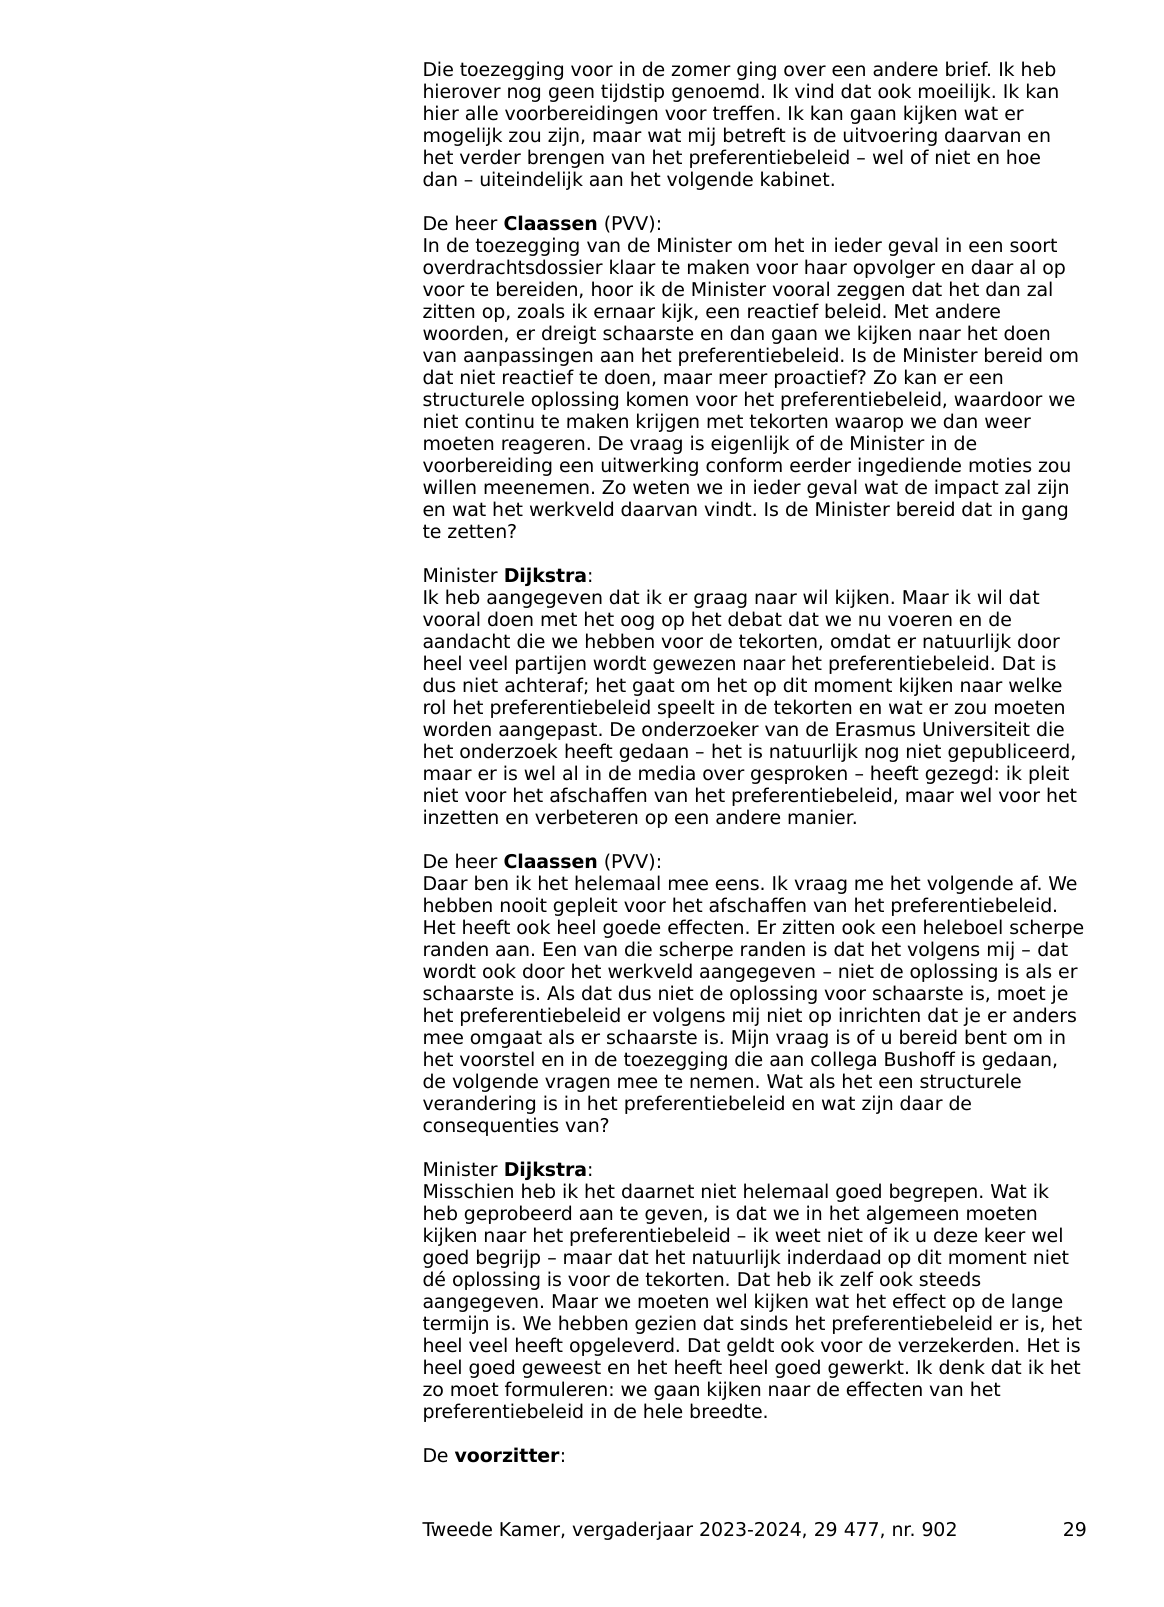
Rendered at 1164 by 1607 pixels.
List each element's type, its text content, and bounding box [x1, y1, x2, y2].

text De voorzitter: [422, 1445, 1087, 1467]
text Minister Dijkstra: [422, 565, 1087, 587]
text In de toezegging van de Minister om het in ieder geval in een soort overdrachtsdossier klaar te maken voor haar opvolger en daar al op voor te bereiden, hoor ik de Minister vooral zeggen dat het dan zal zitten op, zoals ik ernaar kijk, een reactief beleid. Met andere woorden, er dreigt schaarste en dan gaan we kijken naar het doen van aanpassingen aan het preferentiebeleid. Is de Minister bereid om dat niet reactief te doen, maar meer proactief? Zo kan er een structurele oplossing komen voor het preferentiebeleid, waardoor we niet continu te maken krijgen met tekorten waarop we dan weer moeten reageren. De vraag is eigenlijk of de Minister in de voorbereiding een uitwerking conform eerder ingediende moties zou willen meenemen. Zo weten we in ieder geval wat de impact zal zijn en wat het werkveld daarvan vindt. Is de Minister bereid dat in gang te zetten? [422, 235, 1087, 543]
text De heer Claassen (PVV): [422, 213, 1087, 235]
text Misschien heb ik het daarnet niet helemaal goed begrepen. Wat ik heb geprobeerd aan te geven, is dat we in het algemeen moeten kijken naar het preferentiebeleid – ik weet niet of ik u deze keer wel goed begrijp – maar dat het natuurlijk inderdaad op dit moment niet dé oplossing is voor de tekorten. Dat heb ik zelf ook steeds aangegeven. Maar we moeten wel kijken wat het effect op de lange termijn is. We hebben gezien dat sinds het preferentiebeleid er is, het heel veel heeft opgeleverd. Dat geldt ook voor de verzekerden. Het is heel goed geweest en het heeft heel goed gewerkt. Ik denk dat ik het zo moet formuleren: we gaan kijken naar de effecten van het preferentiebeleid in de hele breedte. [422, 1181, 1087, 1423]
text Ik heb aangegeven dat ik er graag naar wil kijken. Maar ik wil dat vooral doen met het oog op het debat dat we nu voeren en de aandacht die we hebben voor de tekorten, omdat er natuurlijk door heel veel partijen wordt gewezen naar het preferentiebeleid. Dat is dus niet achteraf; het gaat om het op dit moment kijken naar welke rol het preferentiebeleid speelt in de tekorten en wat er zou moeten worden aangepast. De onderzoeker van de Erasmus Universiteit die het onderzoek heeft gedaan – het is natuurlijk nog niet gepubliceerd, maar er is wel al in de media over gesproken – heeft gezegd: ik pleit niet voor het afschaffen van het preferentiebeleid, maar wel voor het inzetten en verbeteren op een andere manier. [422, 587, 1087, 829]
text Daar ben ik het helemaal mee eens. Ik vraag me het volgende af. We hebben nooit gepleit voor het afschaffen van het preferentiebeleid. Het heeft ook heel goede effecten. Er zitten ook een heleboel scherpe randen aan. Een van die scherpe randen is dat het volgens mij – dat wordt ook door het werkveld aangegeven – niet de oplossing is als er schaarste is. Als dat dus niet de oplossing voor schaarste is, moet je het preferentiebeleid er volgens mij niet op inrichten dat je er anders mee omgaat als er schaarste is. Mijn vraag is of u bereid bent om in het voorstel en in de toezegging die aan collega Bushoff is gedaan, de volgende vragen mee te nemen. Wat als het een structurele verandering is in het preferentiebeleid en wat zijn daar de consequenties van? [422, 873, 1087, 1137]
text Die toezegging voor in de zomer ging over een andere brief. Ik heb hierover nog geen tijdstip genoemd. Ik vind dat ook moeilijk. Ik kan hier alle voorbereidingen voor treffen. Ik kan gaan kijken wat er mogelijk zou zijn, maar wat mij betreft is de uitvoering daarvan en het verder brengen van het preferentiebeleid – wel of niet en hoe dan – uiteindelijk aan het volgende kabinet. [422, 59, 1087, 191]
text Minister Dijkstra: [422, 1159, 1087, 1181]
text De heer Claassen (PVV): [422, 851, 1087, 873]
